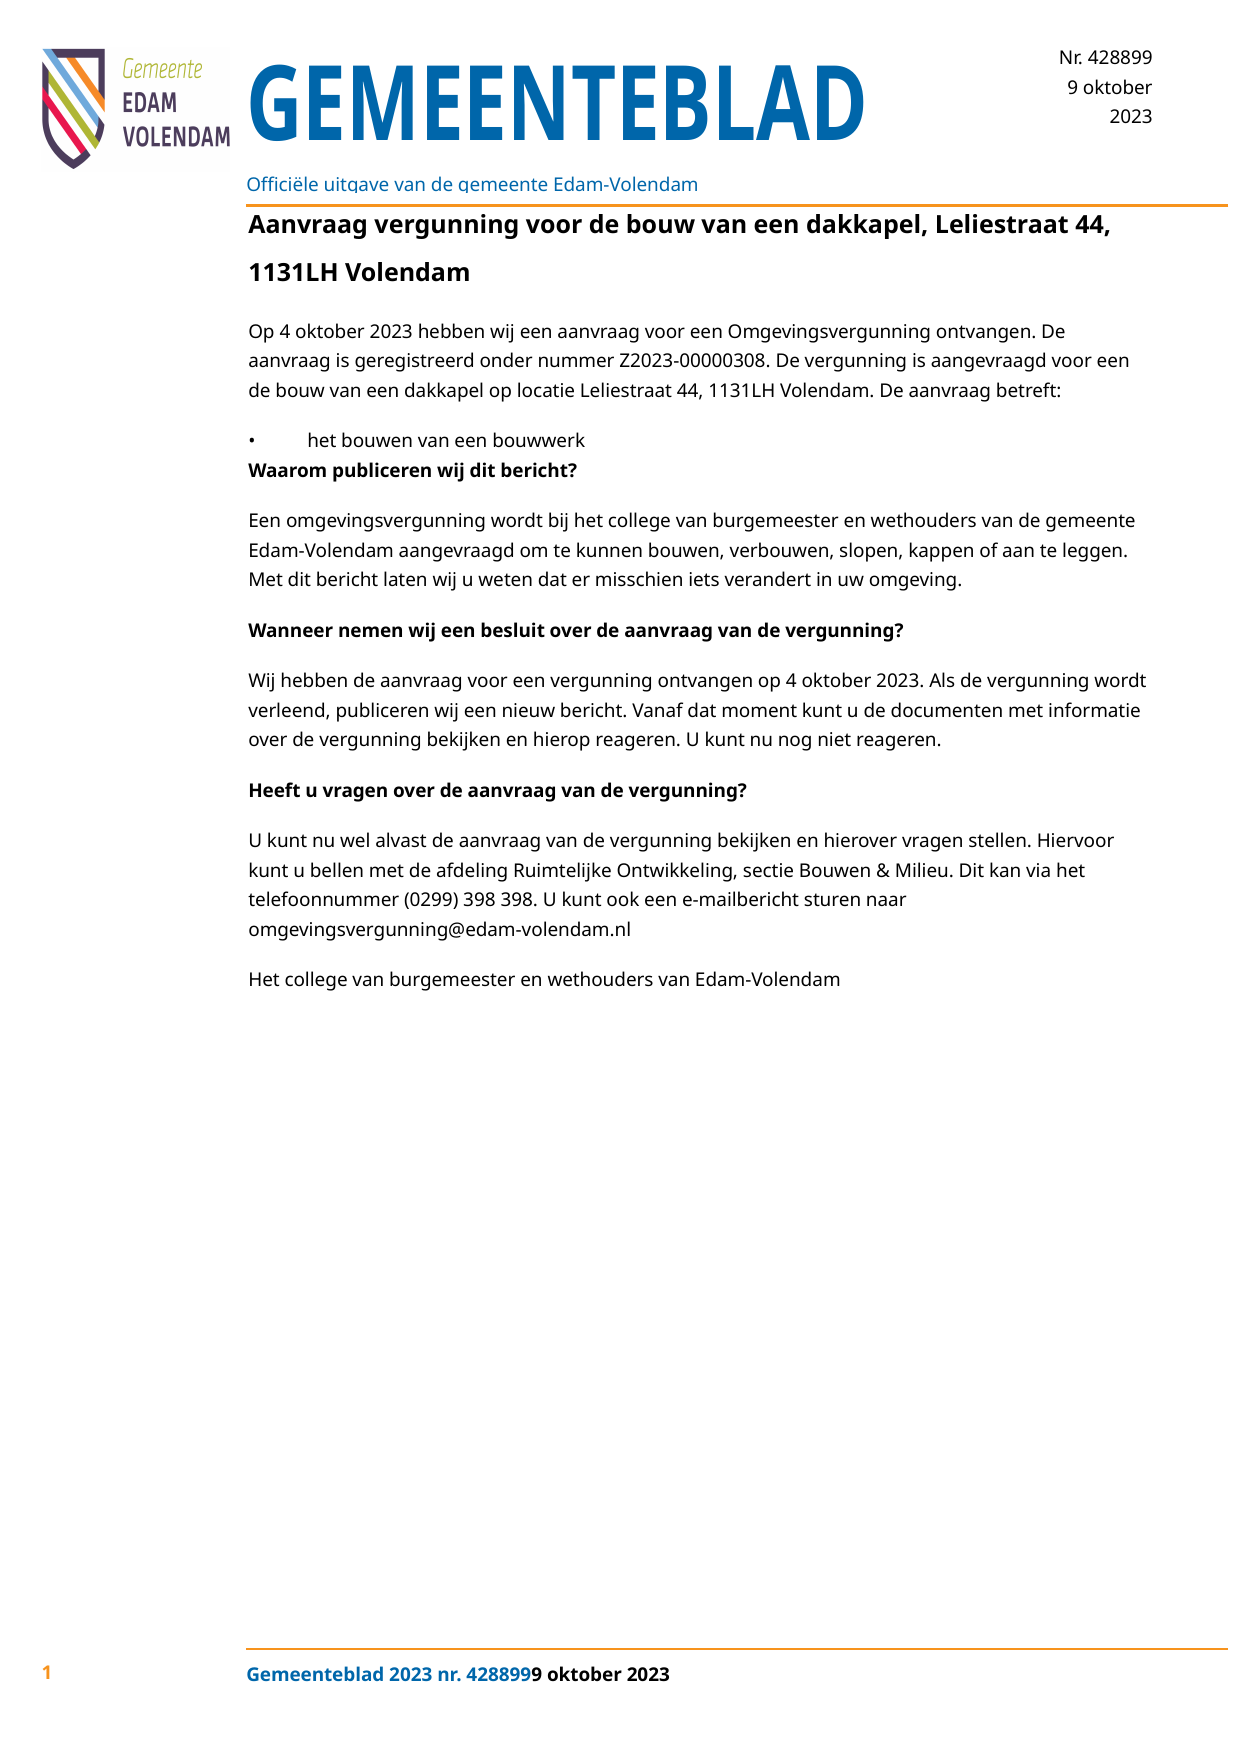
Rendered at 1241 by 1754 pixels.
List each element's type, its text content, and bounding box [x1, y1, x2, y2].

text Wanneer nemen wij een besluit over de aanvraag van de vergunning? [248, 617, 1152, 643]
text Op 4 oktober 2023 hebben wij een aanvraag voor een Omgevingsvergunning ontvangen. De aanvraag is geregistreerd onder nummer Z2023-00000308. De vergunning is aangevraagd voor een de bouw van een dakkapel op locatie Leliestraat 44, 1131LH Volendam. De aanvraag betreft: [248, 318, 1152, 403]
list het bouwen van een bouwwerk [248, 427, 1152, 453]
picture [41, 47, 231, 172]
text U kunt nu wel alvast de aanvraag van de vergunning bekijken en hierover vragen stellen. Hiervoor kunt u bellen met de afdeling Ruimtelijke Ontwikkeling, sectie Bouwen & Milieu. Dit kan via het telefoonnummer (0299) 398 398. U kunt ook een e-mailbericht sturen naar omgevingsvergunning@edam-volendam.nl [248, 827, 1152, 942]
text Aanvraag vergunning voor de bouw van een dakkapel, Leliestraat 44, 1131LH Volendam [248, 207, 1152, 288]
text Het college van burgemeester en wethouders van Edam-Volendam [248, 967, 1152, 992]
text Waarom publiceren wij dit bericht? [248, 457, 1152, 483]
text Een omgevingsvergunning wordt bij het college van burgemeester en wethouders van de gemeente Edam-Volendam aangevraagd om te kunnen bouwen, verbouwen, slopen, kappen of aan te leggen. Met dit bericht laten wij u weten dat er misschien iets verandert in uw omgeving. [248, 507, 1152, 592]
text Heeft u vragen over de aanvraag van de vergunning? [248, 777, 1152, 803]
text Wij hebben de aanvraag voor een vergunning ontvangen op 4 oktober 2023. Als de vergunning wordt verleend, publiceren wij een nieuw bericht. Vanaf dat moment kunt u de documenten met informatie over de vergunning bekijken en hierop reageren. U kunt nu nog niet reageren. [248, 667, 1152, 752]
